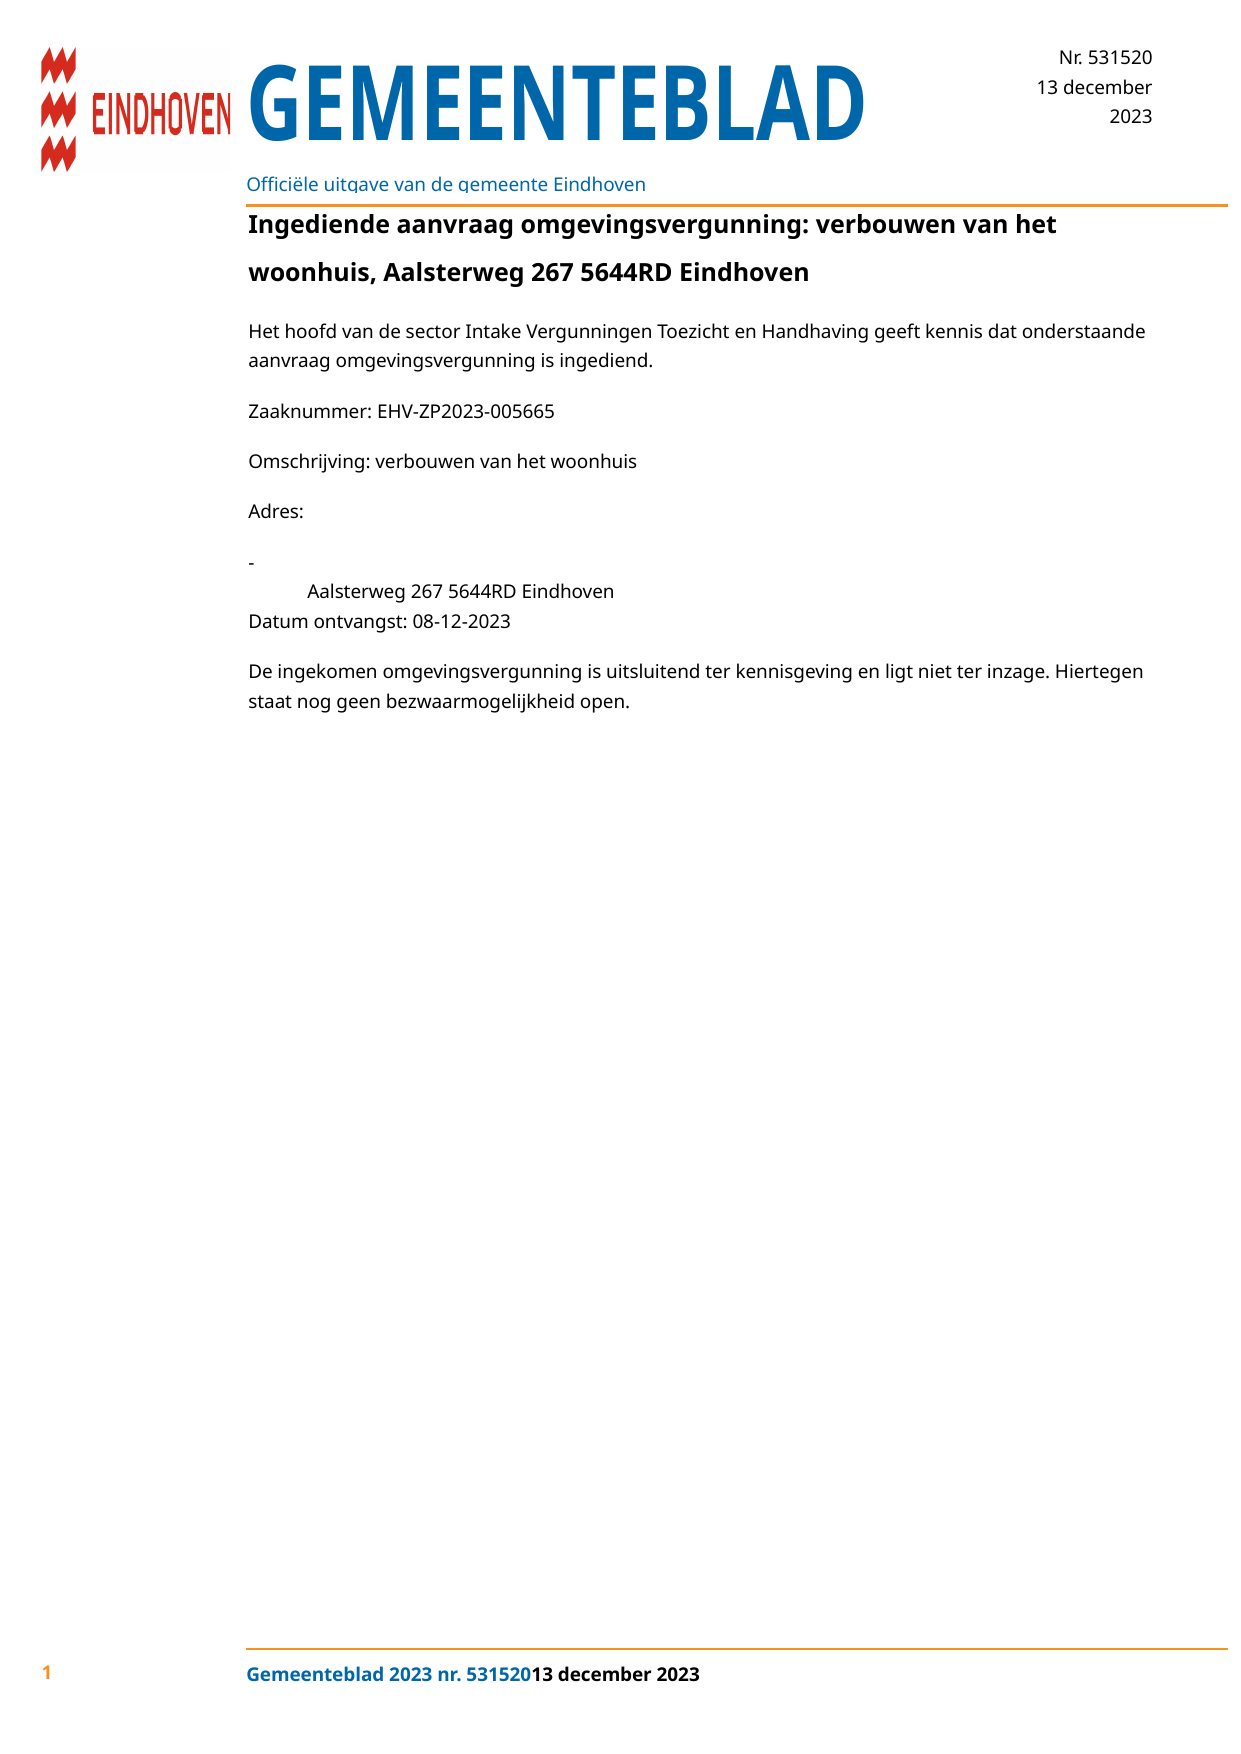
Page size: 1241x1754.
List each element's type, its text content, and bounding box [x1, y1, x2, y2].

text Ingediende aanvraag omgevingsvergunning: verbouwen van het woonhuis, Aalsterweg 267 5644RD Eindhoven [248, 207, 1152, 288]
picture [41, 47, 231, 172]
text De ingekomen omgevingsvergunning is uitsluitend ter kennisgeving en ligt niet ter inzage. Hiertegen staat nog geen bezwaarmogelijkheid open. [248, 659, 1152, 714]
text Adres: [248, 499, 1152, 524]
text Datum ontvangst: 08-12-2023 [248, 608, 1152, 634]
text Omschrijving: verbouwen van het woonhuis [248, 448, 1152, 474]
text Het hoofd van de sector Intake Vergunningen Toezicht en Handhaving geeft kennis dat onderstaande aanvraag omgevingsvergunning is ingediend. [248, 318, 1152, 373]
list Aalsterweg 267 5644RD Eindhoven [248, 579, 1152, 604]
text Zaaknummer: EHV-ZP2023-005665 [248, 398, 1152, 424]
